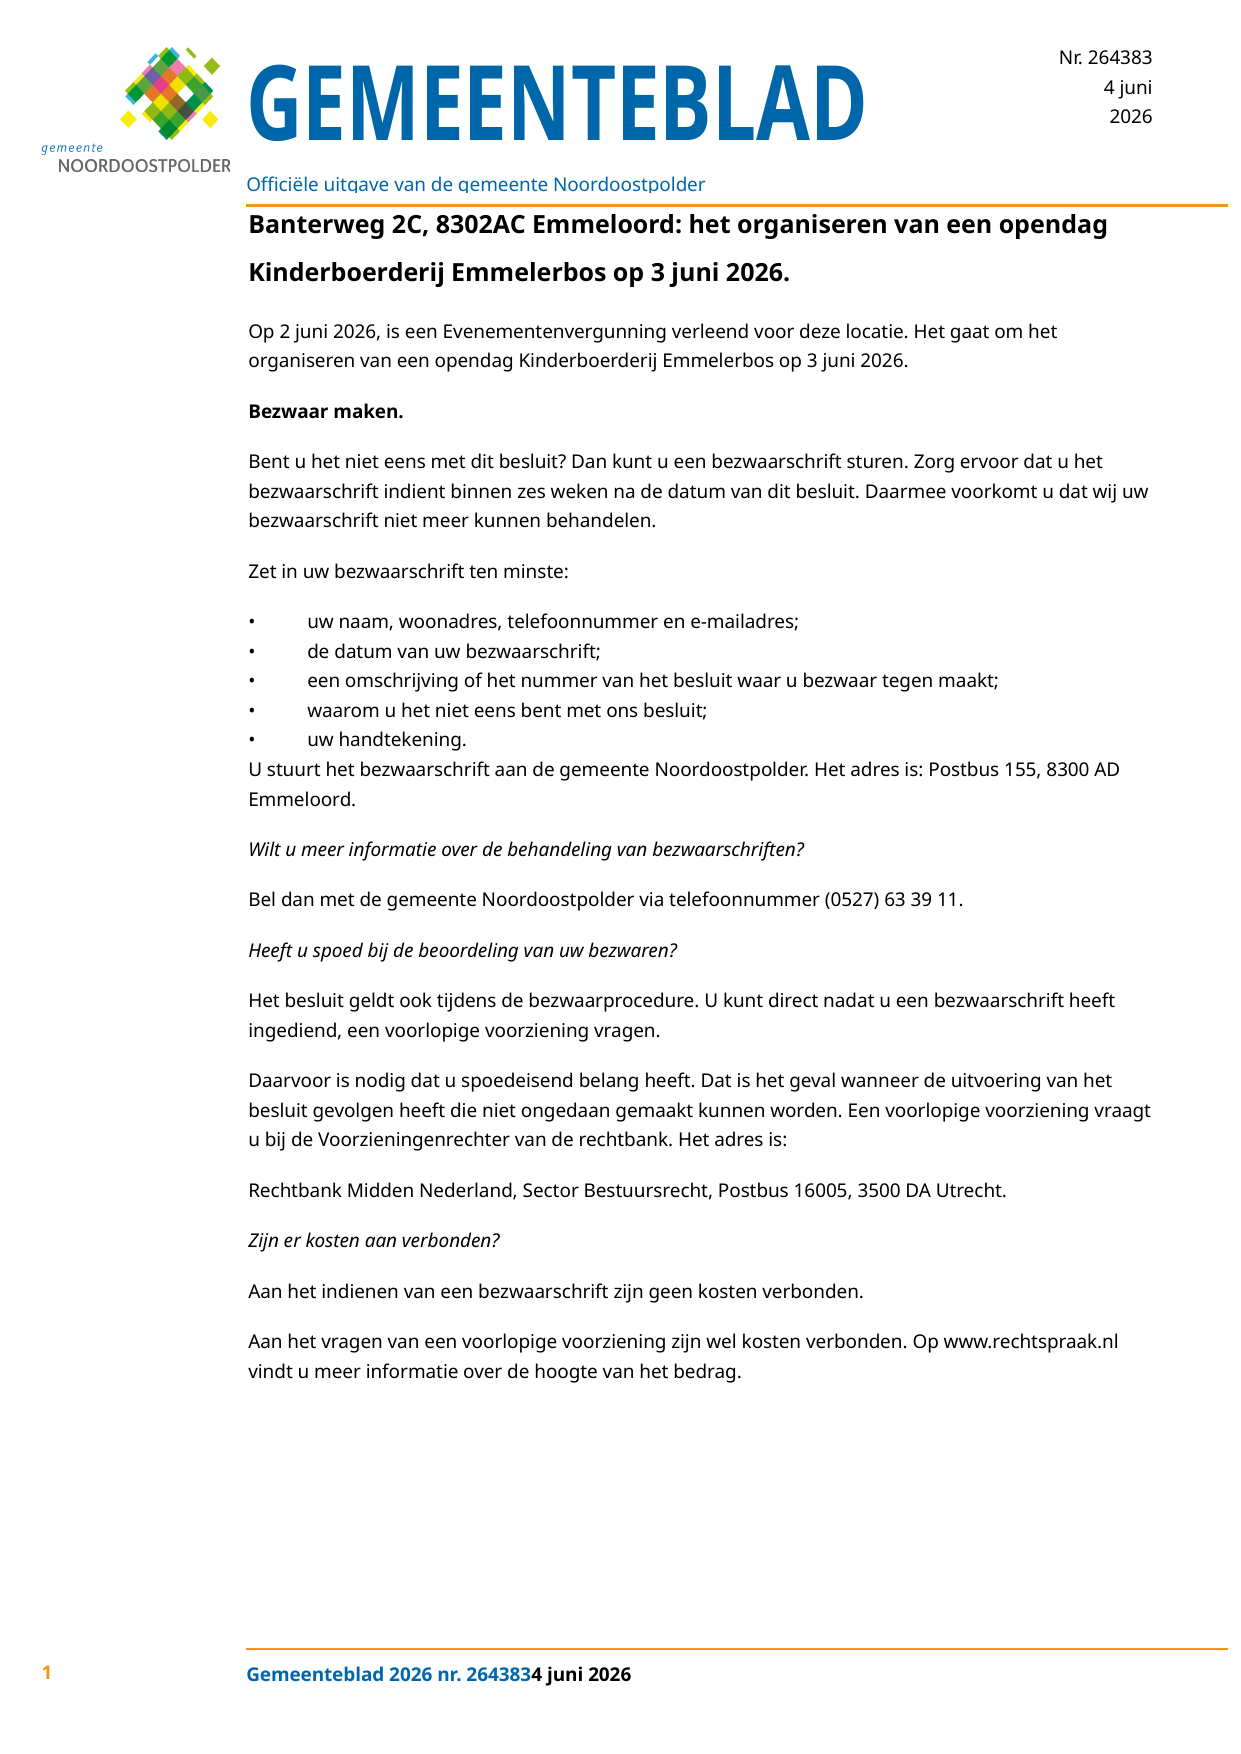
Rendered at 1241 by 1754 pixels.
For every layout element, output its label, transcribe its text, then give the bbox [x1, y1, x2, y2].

text Op 2 juni 2026, is een Evenementenvergunning verleend voor deze locatie. Het gaat om het organiseren van een opendag Kinderboerderij Emmelerbos op 3 juni 2026. [248, 318, 1152, 373]
text Zet in uw bezwaarschrift ten minste: [248, 558, 1152, 584]
list waarom u het niet eens bent met ons besluit; [248, 697, 1152, 723]
text Rechtbank Midden Nederland, Sector Bestuursrecht, Postbus 16005, 3500 DA Utrecht. [248, 1177, 1152, 1203]
list de datum van uw bezwaarschrift; [248, 638, 1152, 664]
text Het besluit geldt ook tijdens de bezwaarprocedure. U kunt direct nadat u een bezwaarschrift heeft ingediend, een voorlopige voorziening vragen. [248, 987, 1152, 1043]
text Banterweg 2C, 8302AC Emmeloord: het organiseren van een opendag Kinderboerderij Emmelerbos op 3 juni 2026. [248, 207, 1152, 288]
picture [41, 47, 231, 172]
text Aan het indienen van een bezwaarschrift zijn geen kosten verbonden. [248, 1278, 1152, 1304]
text Wilt u meer informatie over de behandeling van bezwaarschriften? [248, 836, 1152, 862]
text Bezwaar maken. [248, 398, 1152, 424]
text Zijn er kosten aan verbonden? [248, 1227, 1152, 1253]
text Heeft u spoed bij de beoordeling van uw bezwaren? [248, 937, 1152, 963]
text Aan het vragen van een voorlopige voorziening zijn wel kosten verbonden. Op www.rechtspraak.nl vindt u meer informatie over de hoogte van het bedrag. [248, 1328, 1152, 1384]
text Bent u het niet eens met dit besluit? Dan kunt u een bezwaarschrift sturen. Zorg ervoor dat u het bezwaarschrift indient binnen zes weken na de datum van dit besluit. Daarmee voorkomt u dat wij uw bezwaarschrift niet meer kunnen behandelen. [248, 448, 1152, 533]
text Daarvoor is nodig dat u spoedeisend belang heeft. Dat is het geval wanneer de uitvoering van het besluit gevolgen heeft die niet ongedaan gemaakt kunnen worden. Een voorlopige voorziening vraagt u bij de Voorzieningenrechter van de rechtbank. Het adres is: [248, 1067, 1152, 1152]
text Bel dan met de gemeente Noordoostpolder via telefoonnummer (0527) 63 39 11. [248, 887, 1152, 912]
list een omschrijving of het nummer van het besluit waar u bezwaar tegen maakt; [248, 667, 1152, 693]
list uw naam, woonadres, telefoonnummer en e-mailadres; [248, 608, 1152, 634]
text U stuurt het bezwaarschrift aan de gemeente Noordoostpolder. Het adres is: Postbus 155, 8300 AD Emmeloord. [248, 756, 1152, 812]
list uw handtekening. [248, 727, 1152, 752]
